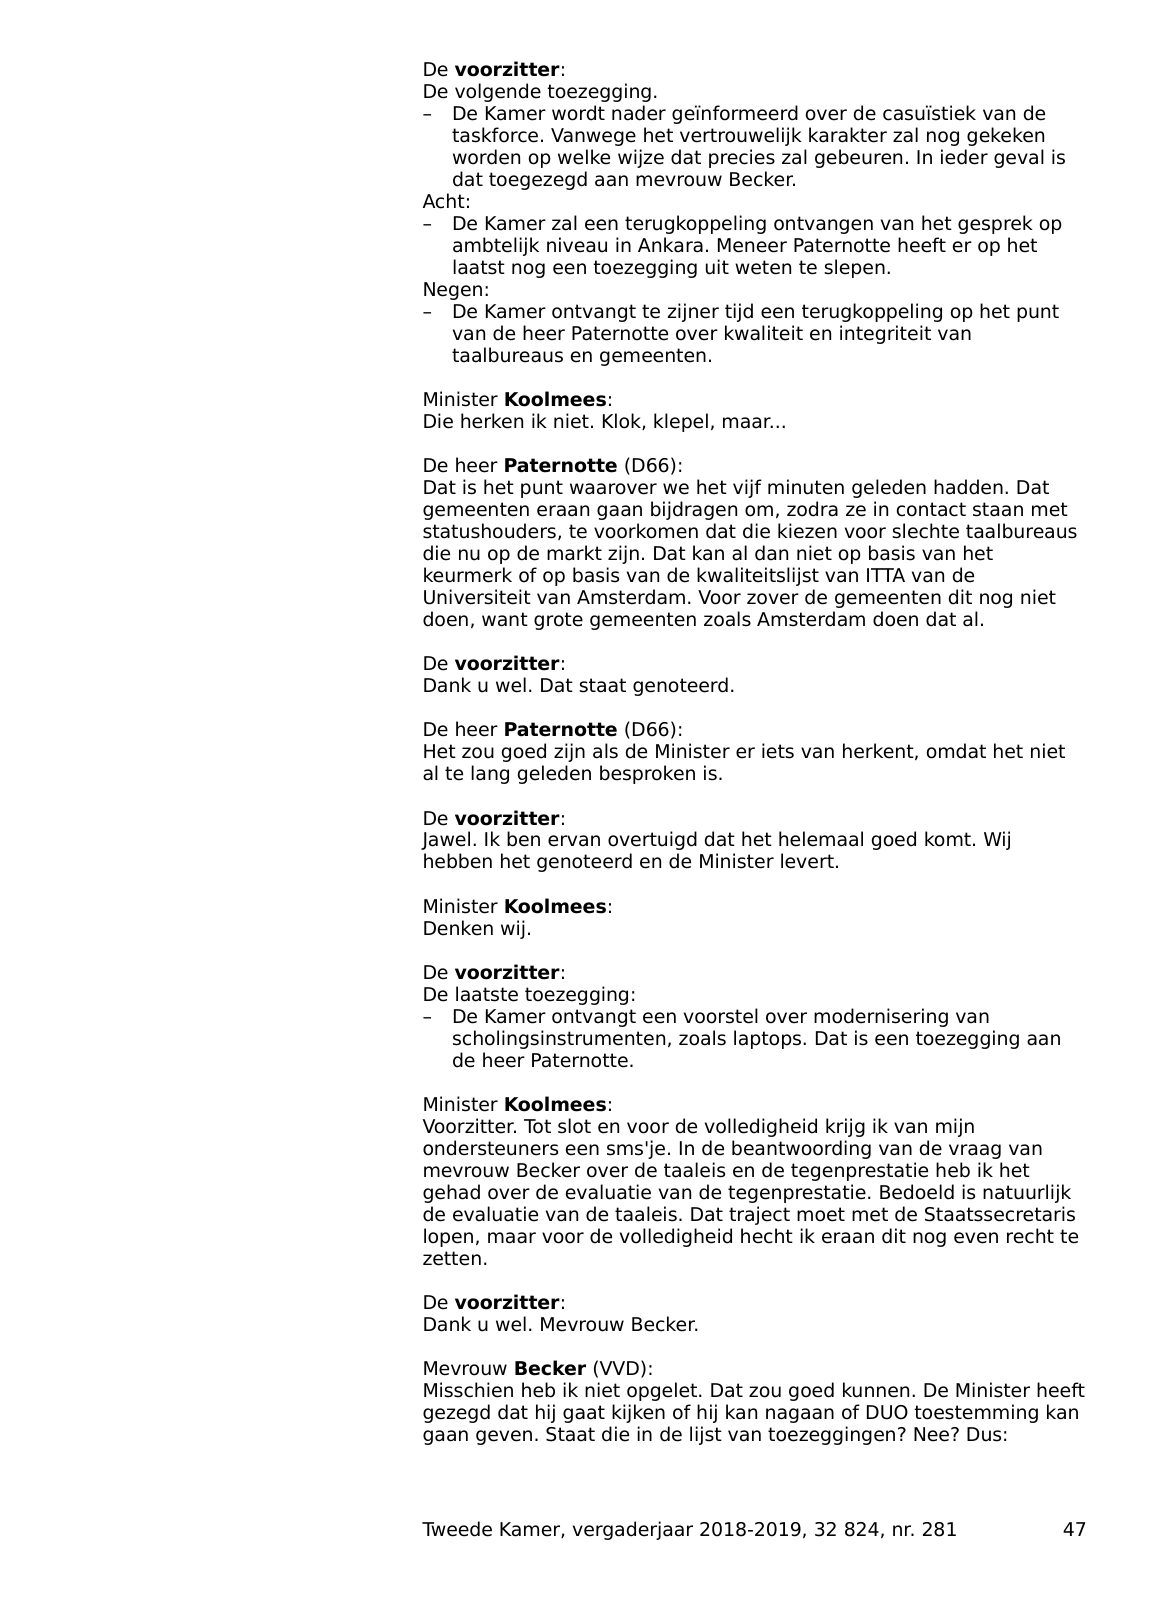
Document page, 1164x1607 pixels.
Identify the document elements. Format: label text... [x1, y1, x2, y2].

text De volgende toezegging. [422, 81, 1087, 103]
text – De Kamer ontvangt te zijner tijd een terugkoppeling op het punt van de heer Paternotte over kwaliteit en integriteit van taalbureaus en gemeenten. [422, 301, 1087, 367]
text Denken wij. [422, 917, 1087, 939]
text Minister Koolmees: [422, 389, 1087, 411]
text Het zou goed zijn als de Minister er iets van herkent, omdat het niet al te lang geleden besproken is. [422, 741, 1087, 785]
text Misschien heb ik niet opgelet. Dat zou goed kunnen. De Minister heeft gezegd dat hij gaat kijken of hij kan nagaan of DUO toestemming kan gaan geven. Staat die in de lijst van toezeggingen? Nee? Dus: [422, 1380, 1087, 1446]
text – De Kamer ontvangt een voorstel over modernisering van scholingsinstrumenten, zoals laptops. Dat is een toezegging aan de heer Paternotte. [422, 1006, 1087, 1072]
text De laatste toezegging: [422, 984, 1087, 1006]
text De voorzitter: [422, 1292, 1087, 1314]
text Negen: [422, 279, 1087, 301]
text Die herken ik niet. Klok, klepel, maar... [422, 411, 1087, 433]
text Dat is het punt waarover we het vijf minuten geleden hadden. Dat gemeenten eraan gaan bijdragen om, zodra ze in contact staan met statushouders, te voorkomen dat die kiezen voor slechte taalbureaus die nu op de markt zijn. Dat kan al dan niet op basis van het keurmerk of op basis van de kwaliteitslijst van ITTA van de Universiteit van Amsterdam. Voor zover de gemeenten dit nog niet doen, want grote gemeenten zoals Amsterdam doen dat al. [422, 477, 1087, 631]
text Mevrouw Becker (VVD): [422, 1358, 1087, 1380]
text – De Kamer zal een terugkoppeling ontvangen van het gesprek op ambtelijk niveau in Ankara. Meneer Paternotte heeft er op het laatst nog een toezegging uit weten te slepen. [422, 213, 1087, 279]
text De voorzitter: [422, 653, 1087, 675]
text Jawel. Ik ben ervan overtuigd dat het helemaal goed komt. Wij hebben het genoteerd en de Minister levert. [422, 829, 1087, 873]
text – De Kamer wordt nader geïnformeerd over de casuïstiek van de taskforce. Vanwege het vertrouwelijk karakter zal nog gekeken worden op welke wijze dat precies zal gebeuren. In ieder geval is dat toegezegd aan mevrouw Becker. [422, 103, 1087, 191]
text Acht: [422, 191, 1087, 213]
text Dank u wel. Mevrouw Becker. [422, 1314, 1087, 1336]
text Minister Koolmees: [422, 896, 1087, 917]
text Minister Koolmees: [422, 1094, 1087, 1116]
text De heer Paternotte (D66): [422, 719, 1087, 741]
text De voorzitter: [422, 807, 1087, 829]
text De heer Paternotte (D66): [422, 455, 1087, 477]
text De voorzitter: [422, 962, 1087, 984]
text De voorzitter: [422, 59, 1087, 81]
text Dank u wel. Dat staat genoteerd. [422, 675, 1087, 697]
text Voorzitter. Tot slot en voor de volledigheid krijg ik van mijn ondersteuners een sms'je. In de beantwoording van de vraag van mevrouw Becker over de taaleis en de tegenprestatie heb ik het gehad over de evaluatie van de tegenprestatie. Bedoeld is natuurlijk de evaluatie van de taaleis. Dat traject moet met de Staatssecretaris lopen, maar voor de volledigheid hecht ik eraan dit nog even recht te zetten. [422, 1116, 1087, 1269]
